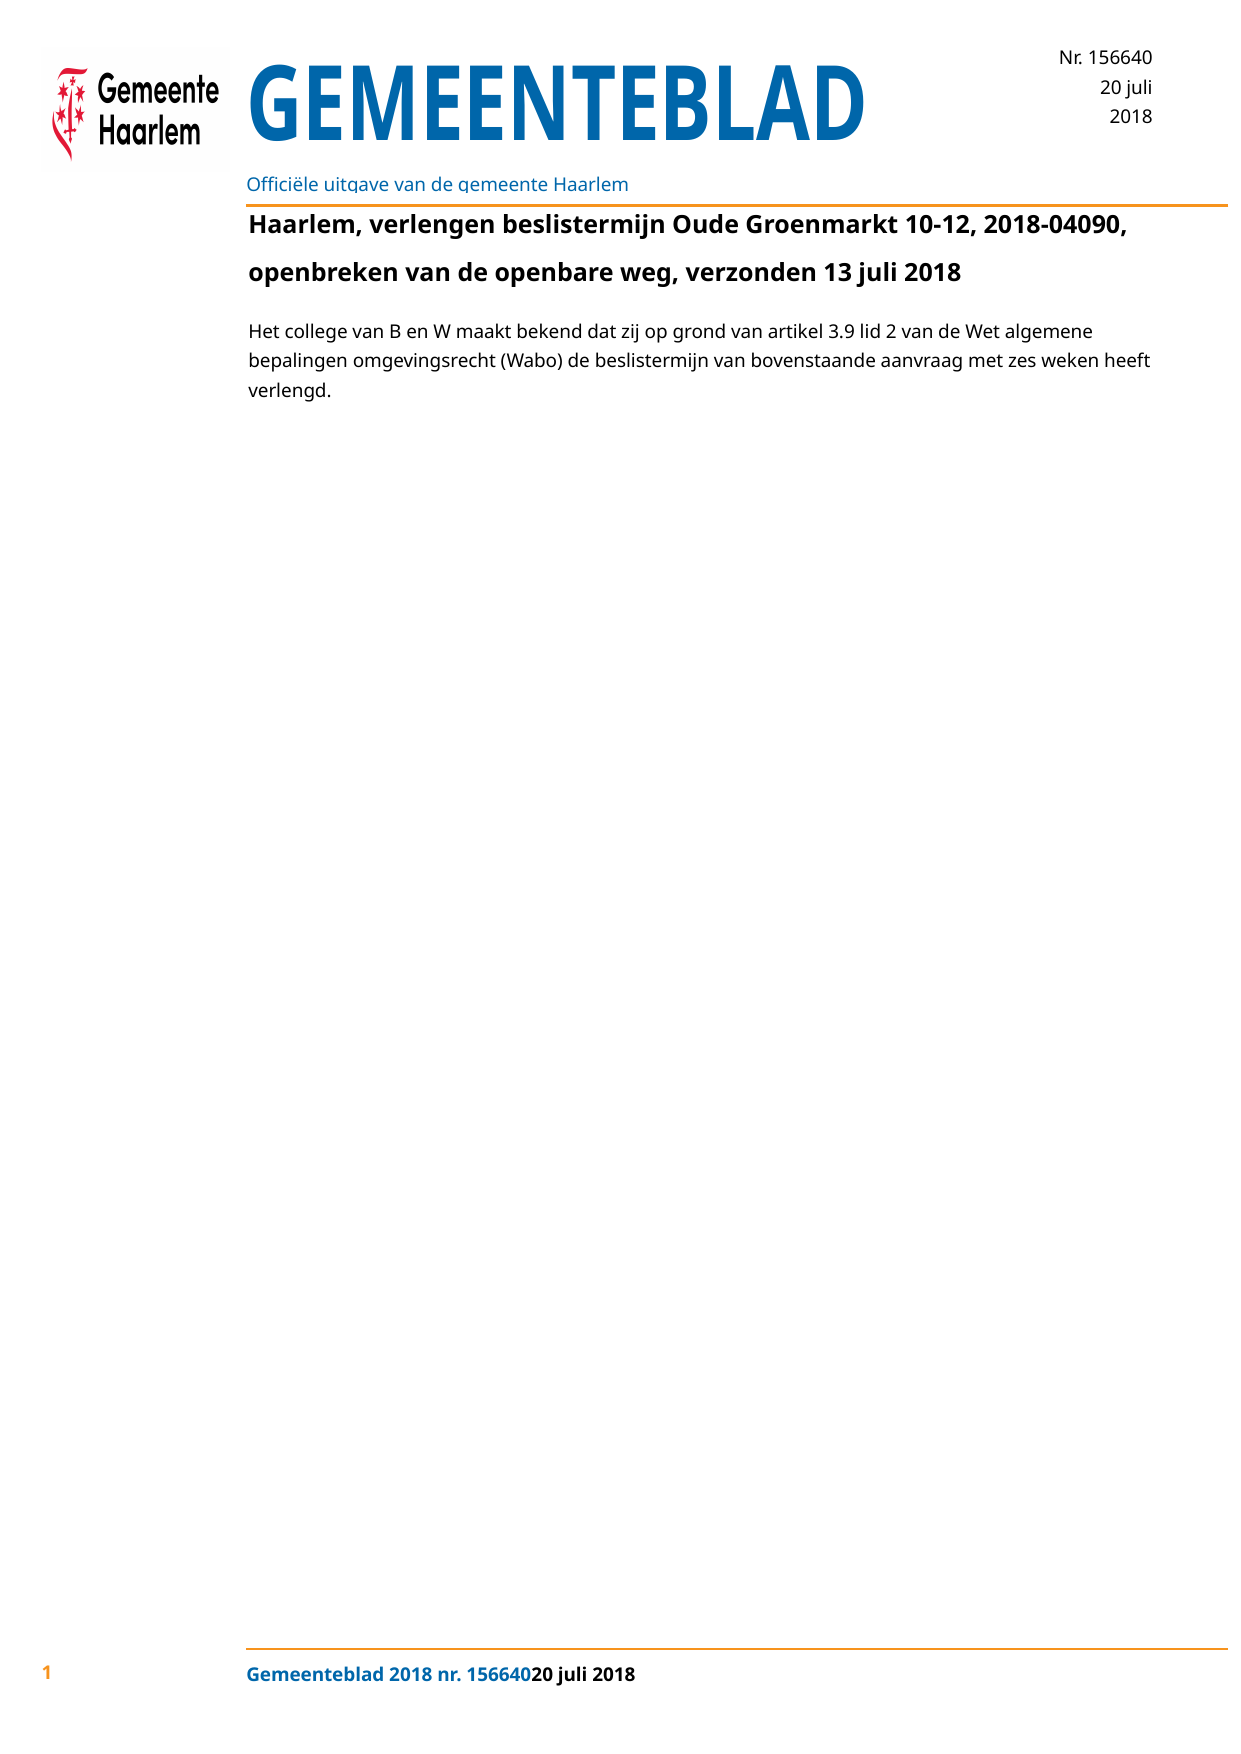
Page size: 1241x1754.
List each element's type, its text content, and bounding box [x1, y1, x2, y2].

text Het college van B en W maakt bekend dat zij op grond van artikel 3.9 lid 2 van de Wet algemene bepalingen omgevingsrecht (Wabo) de beslistermijn van bovenstaande aanvraag met zes weken heeft verlengd. [248, 318, 1152, 403]
text Haarlem, verlengen beslistermijn Oude Groenmarkt 10-12, 2018-04090, openbreken van de openbare weg, verzonden 13 juli 2018 [248, 207, 1152, 288]
picture [41, 47, 231, 172]
